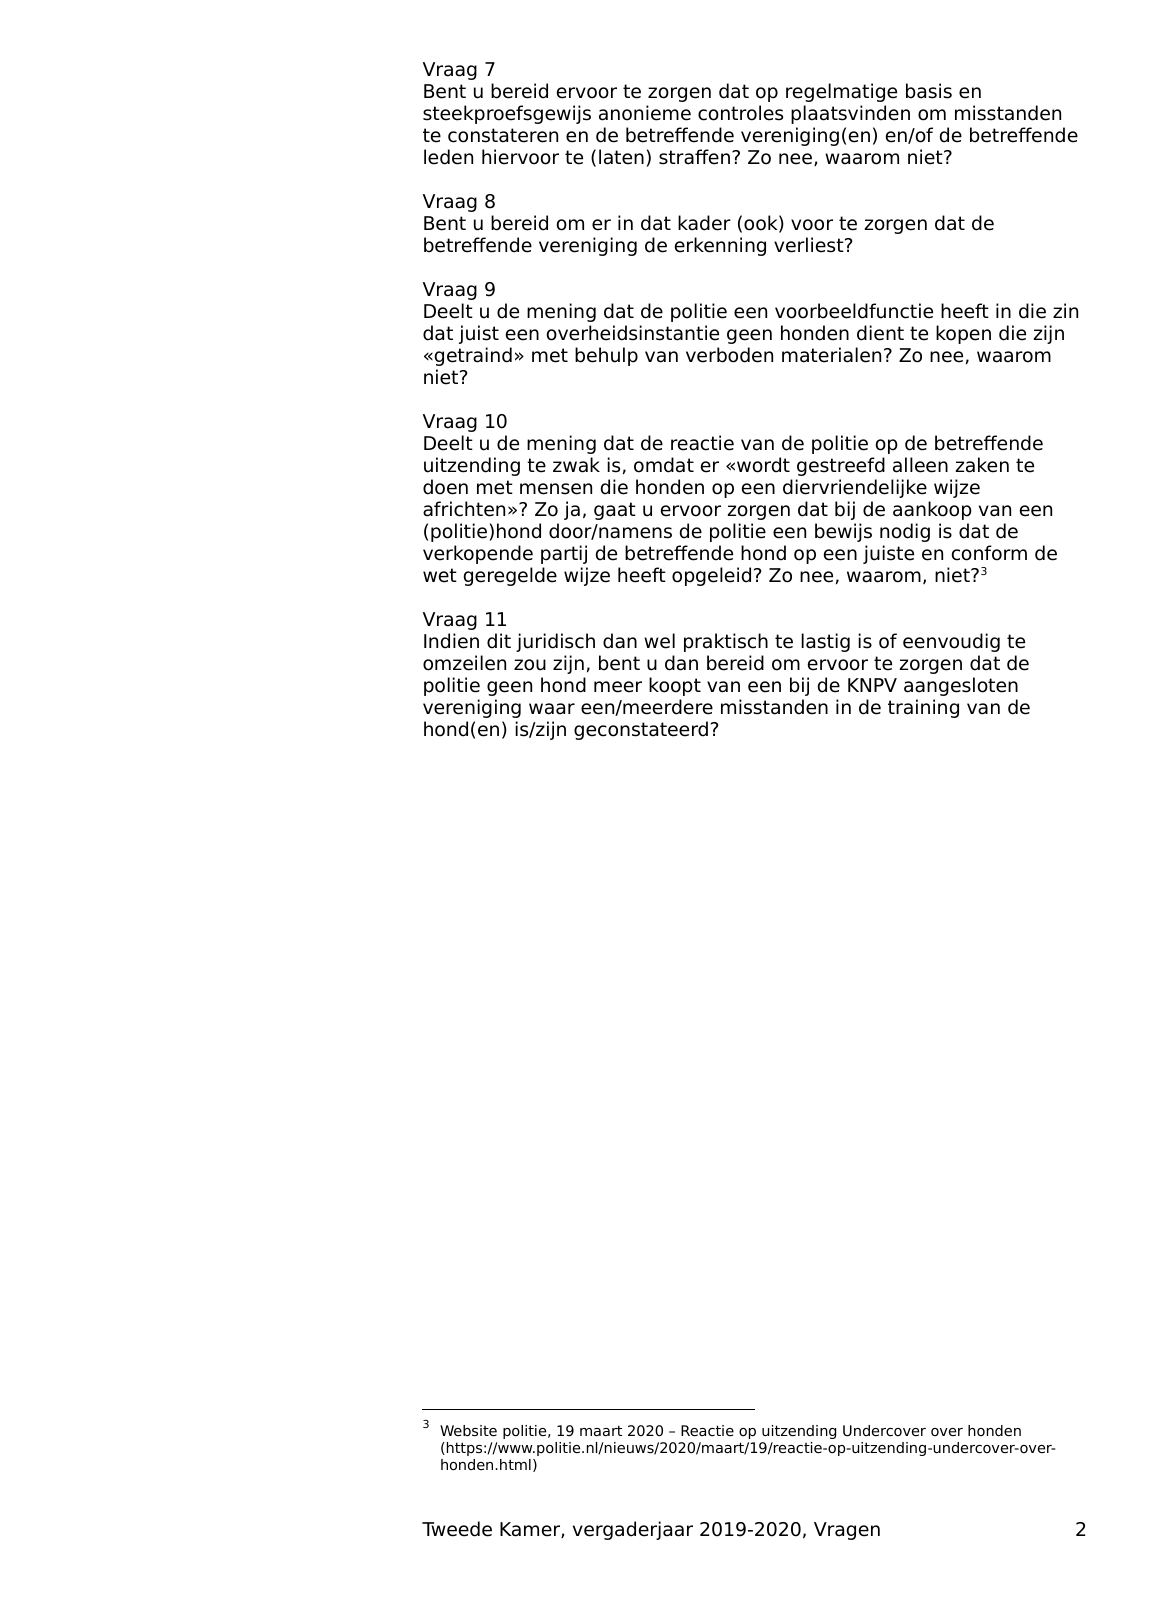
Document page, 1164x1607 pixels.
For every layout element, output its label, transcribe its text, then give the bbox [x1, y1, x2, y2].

text Deelt u de mening dat de politie een voorbeeldfunctie heeft in die zin dat juist een overheidsinstantie geen honden dient te kopen die zijn «getraind» met behulp van verboden materialen? Zo nee, waarom niet? [422, 301, 1087, 389]
text Vraag 8 [422, 191, 1087, 213]
text Indien dit juridisch dan wel praktisch te lastig is of eenvoudig te omzeilen zou zijn, bent u dan bereid om ervoor te zorgen dat de politie geen hond meer koopt van een bij de KNPV aangesloten vereniging waar een/meerdere misstanden in de training van de hond(en) is/zijn geconstateerd? [422, 631, 1087, 741]
text Vraag 9 [422, 279, 1087, 301]
text Bent u bereid ervoor te zorgen dat op regelmatige basis en steekproefsgewijs anonieme controles plaatsvinden om misstanden te constateren en de betreffende vereniging(en) en/of de betreffende leden hiervoor te (laten) straffen? Zo nee, waarom niet? [422, 81, 1087, 169]
text Vraag 11 [422, 609, 1087, 631]
text Vraag 10 [422, 411, 1087, 433]
text Vraag 7 [422, 59, 1087, 81]
text Bent u bereid om er in dat kader (ook) voor te zorgen dat de betreffende vereniging de erkenning verliest? [422, 213, 1087, 257]
text Website politie, 19 maart 2020 – Reactie op uitzending Undercover over honden (https://www.politie.nl/nieuws/2020/maart/19/reactie-op-uitzending-undercover-over-honden.html) [422, 1418, 1087, 1474]
text Deelt u de mening dat de reactie van de politie op de betreffende uitzending te zwak is, omdat er «wordt gestreefd alleen zaken te doen met mensen die honden op een diervriendelijke wijze africhten»? Zo ja, gaat u ervoor zorgen dat bij de aankoop van een (politie)hond door/namens de politie een bewijs nodig is dat de verkopende partij de betreffende hond op een juiste en conform de wet geregelde wijze heeft opgeleid? Zo nee, waarom, niet? [422, 433, 1087, 587]
